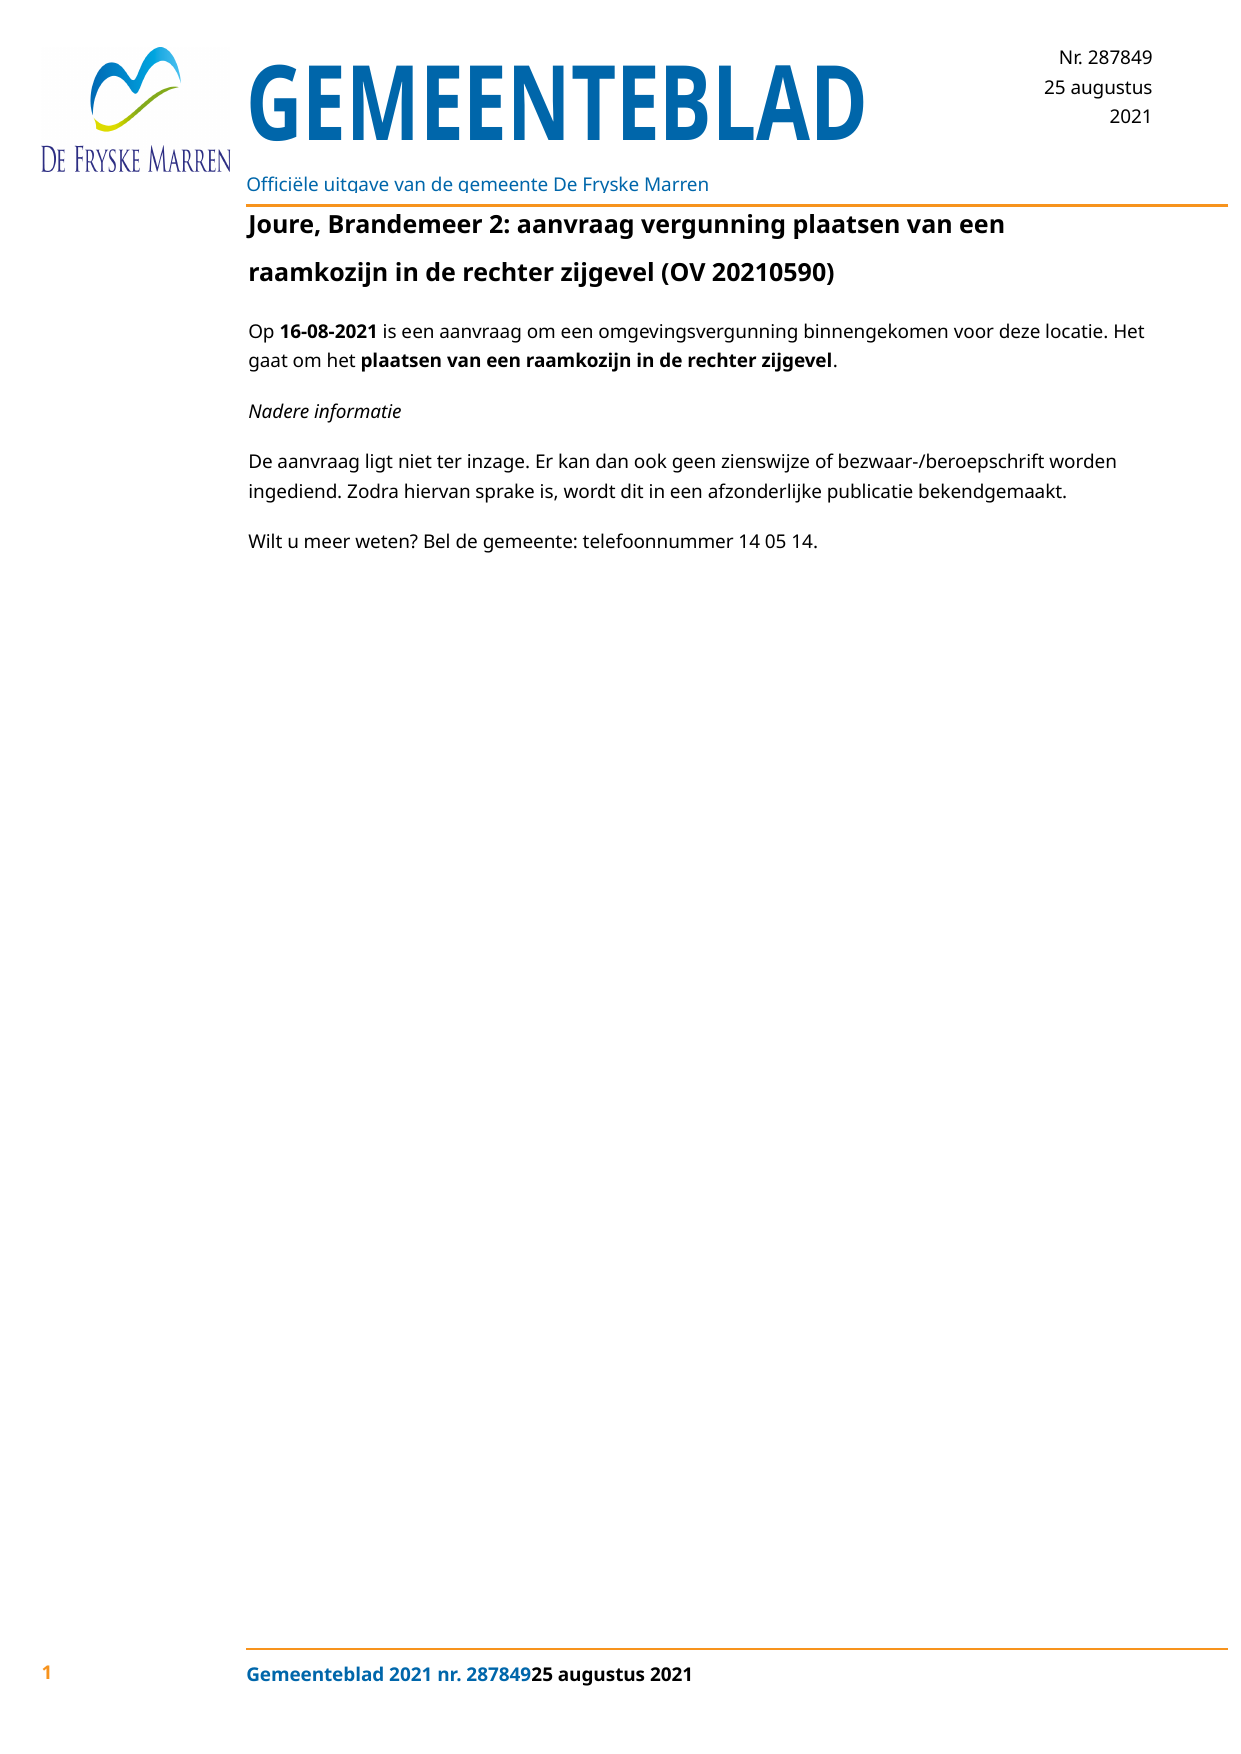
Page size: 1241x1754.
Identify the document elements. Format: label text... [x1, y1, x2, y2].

picture [41, 47, 231, 172]
text Nadere informatie [248, 398, 1152, 424]
text De aanvraag ligt niet ter inzage. Er kan dan ook geen zienswijze of bezwaar-/beroepschrift worden ingediend. Zodra hiervan sprake is, wordt dit in een afzonderlijke publicatie bekendgemaakt. [248, 448, 1152, 504]
text Joure, Brandemeer 2: aanvraag vergunning plaatsen van een raamkozijn in de rechter zijgevel (OV 20210590) [248, 207, 1152, 288]
text Wilt u meer weten? Bel de gemeente: telefoonnummer 14 05 14. [248, 528, 1152, 554]
text Op 16-08-2021 is een aanvraag om een omgevingsvergunning binnengekomen voor deze locatie. Het gaat om het plaatsen van een raamkozijn in de rechter zijgevel. [248, 318, 1152, 373]
